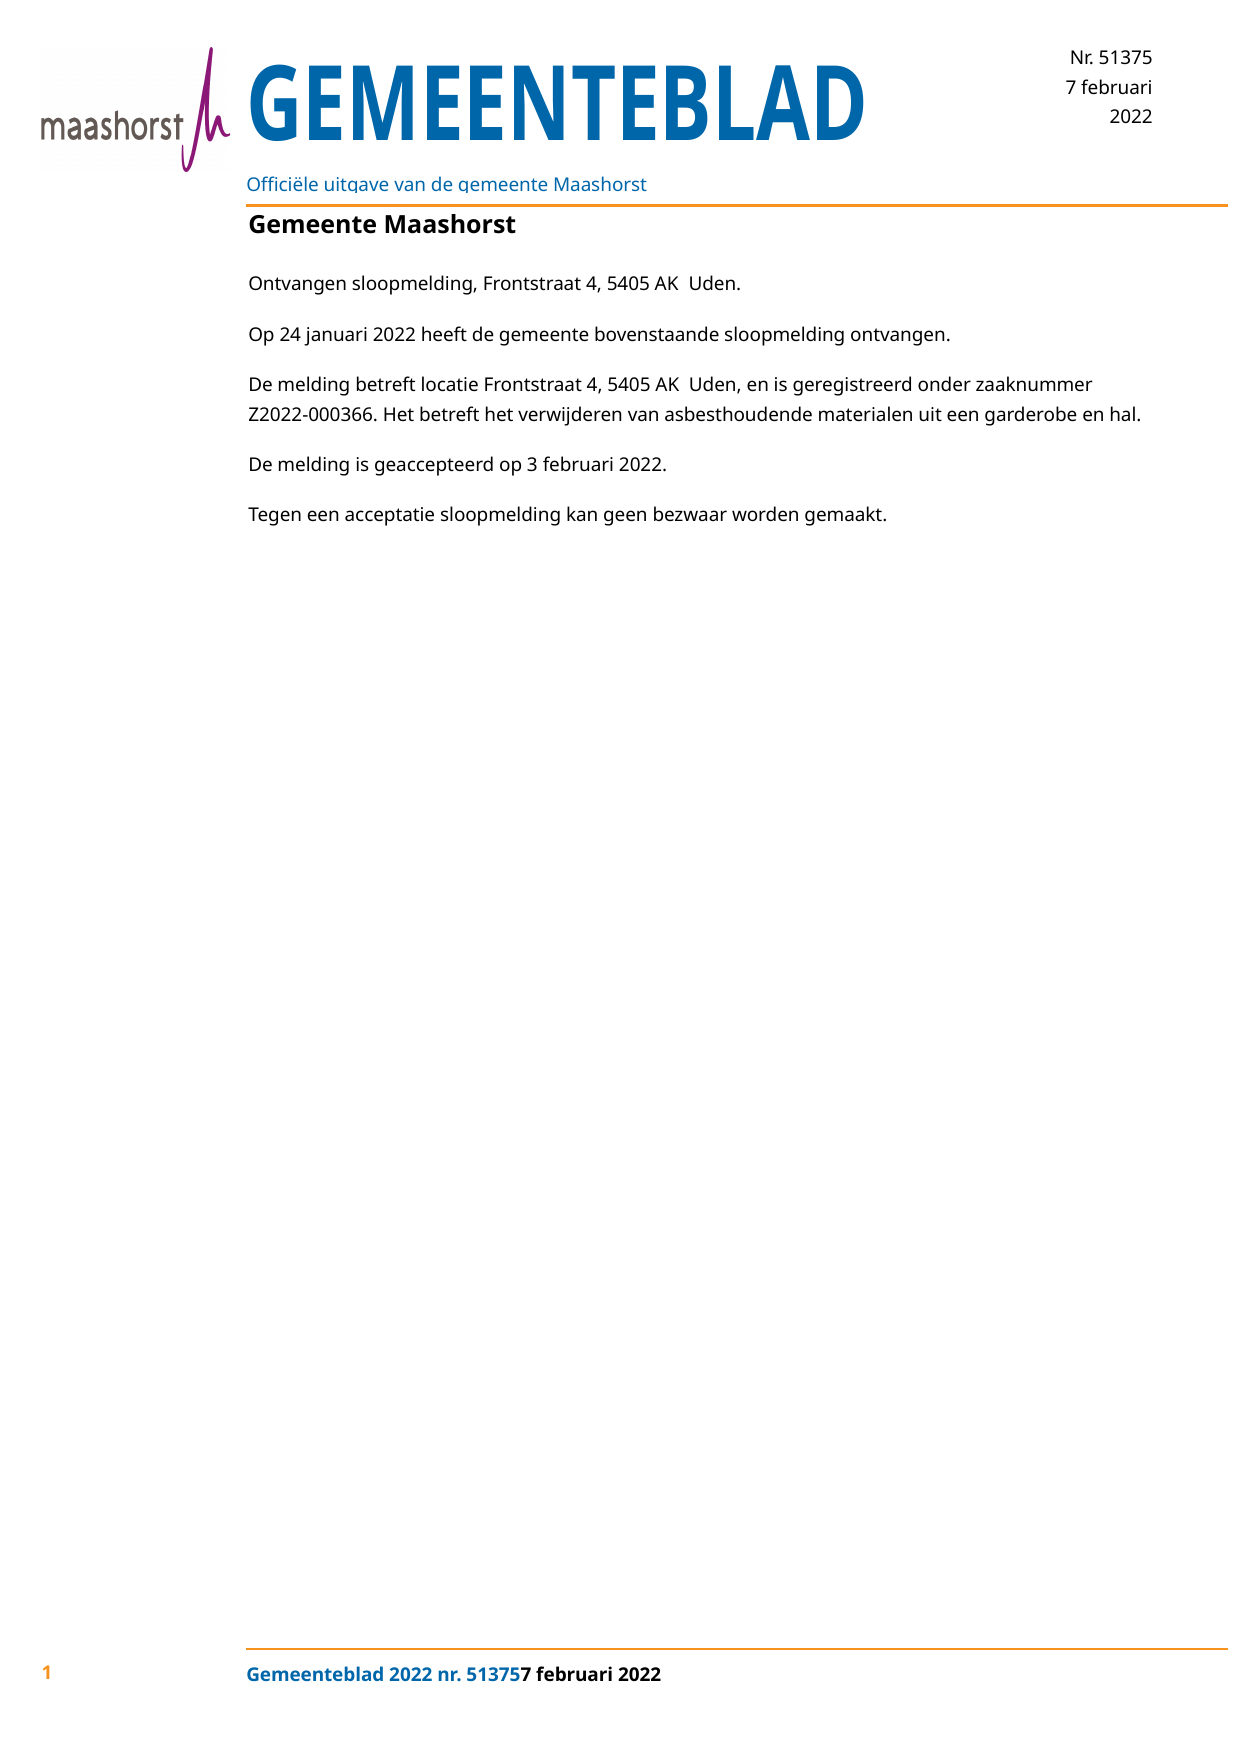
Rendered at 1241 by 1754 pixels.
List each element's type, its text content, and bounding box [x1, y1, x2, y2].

text De melding is geaccepteerd op 3 februari 2022. [248, 451, 1152, 477]
text Tegen een acceptatie sloopmelding kan geen bezwaar worden gemaakt. [248, 502, 1152, 527]
text Ontvangen sloopmelding, Frontstraat 4, 5405 AK Uden. [248, 270, 1152, 296]
text Op 24 januari 2022 heeft de gemeente bovenstaande sloopmelding ontvangen. [248, 321, 1152, 346]
picture [41, 47, 231, 172]
text De melding betreft locatie Frontstraat 4, 5405 AK Uden, en is geregistreerd onder zaaknummer Z2022-000366. Het betreft het verwijderen van asbesthoudende materialen uit een garderobe en hal. [248, 371, 1152, 426]
text Gemeente Maashorst [248, 207, 1152, 241]
